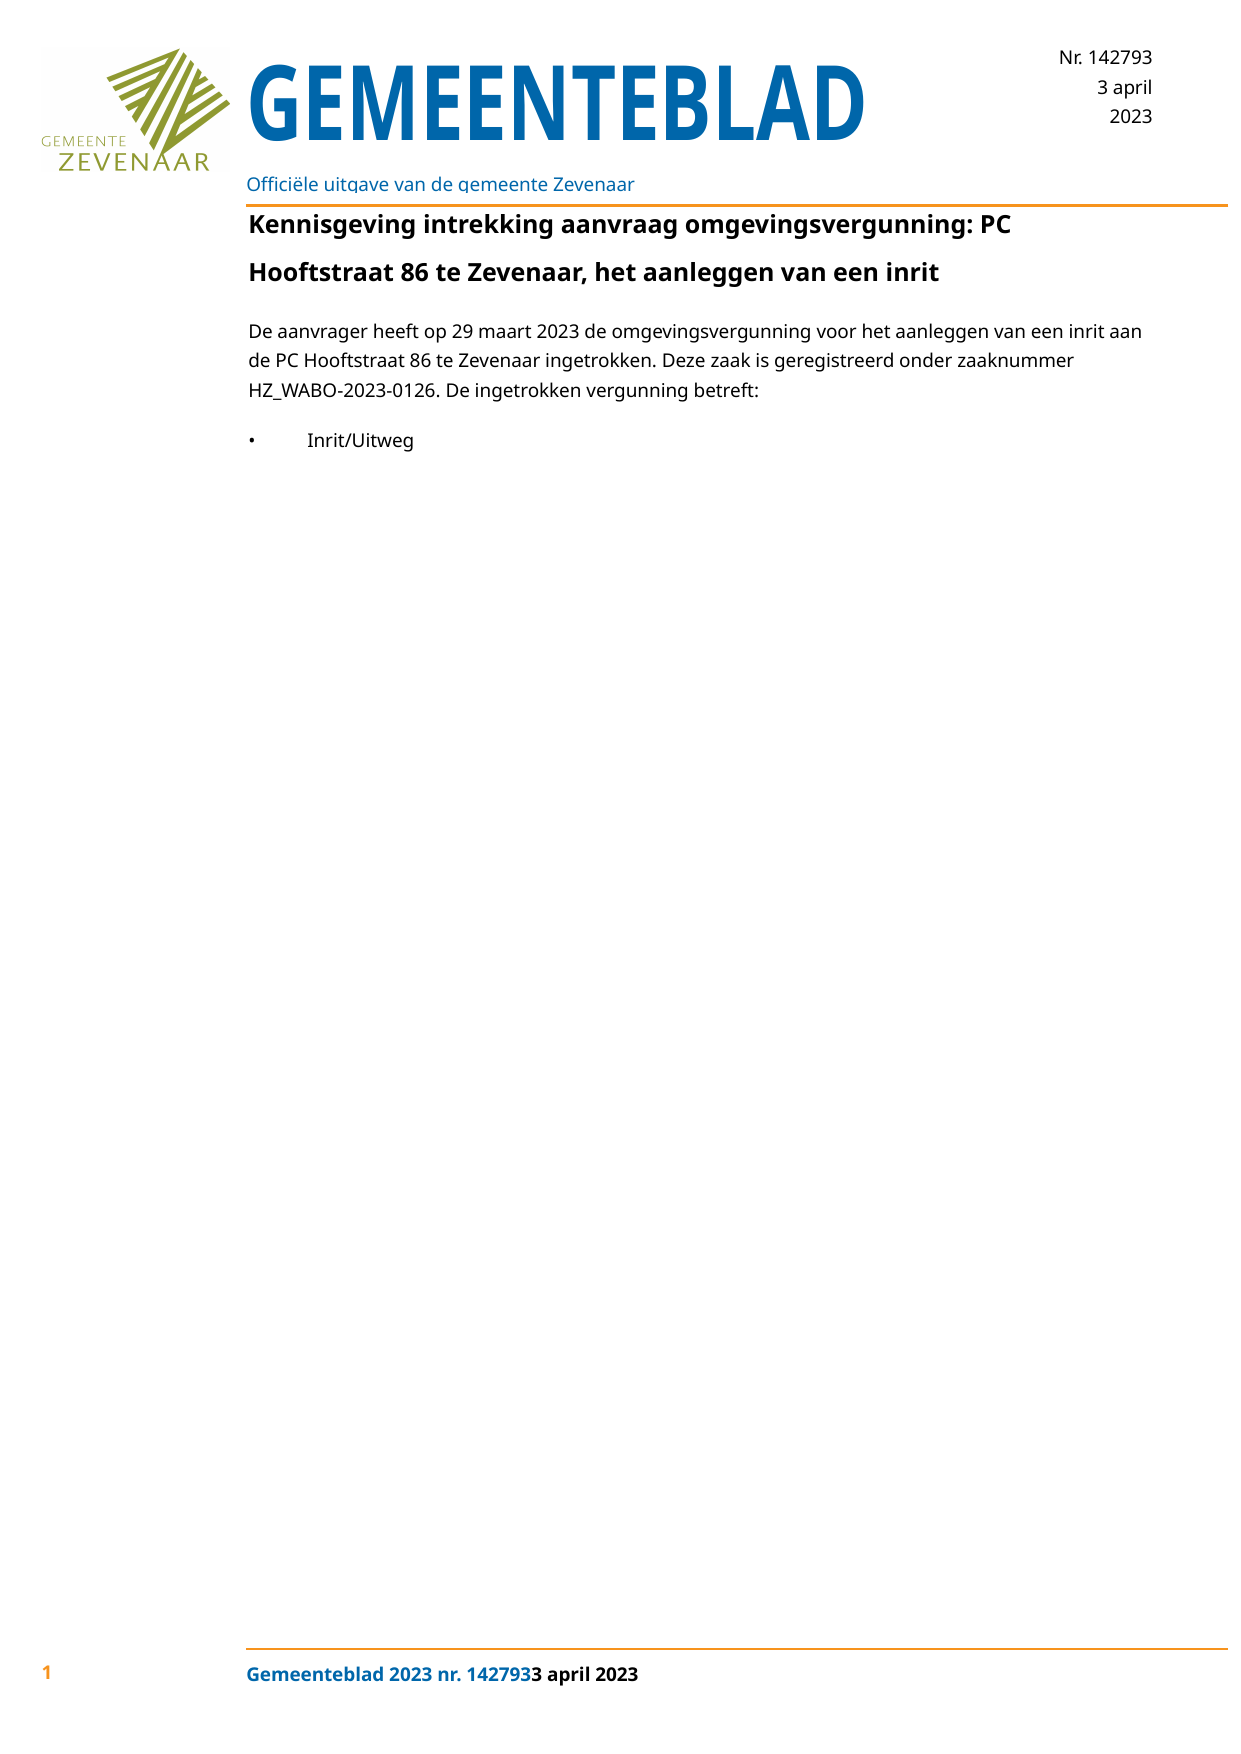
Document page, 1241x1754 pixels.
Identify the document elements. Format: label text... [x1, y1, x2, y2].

list Inrit/Uitweg [248, 427, 1152, 453]
text De aanvrager heeft op 29 maart 2023 de omgevingsvergunning voor het aanleggen van een inrit aan de PC Hooftstraat 86 te Zevenaar ingetrokken. Deze zaak is geregistreerd onder zaaknummer HZ_WABO-2023-0126. De ingetrokken vergunning betreft: [248, 318, 1152, 403]
text Kennisgeving intrekking aanvraag omgevingsvergunning: PC Hooftstraat 86 te Zevenaar, het aanleggen van een inrit [248, 207, 1152, 288]
picture [41, 47, 231, 172]
